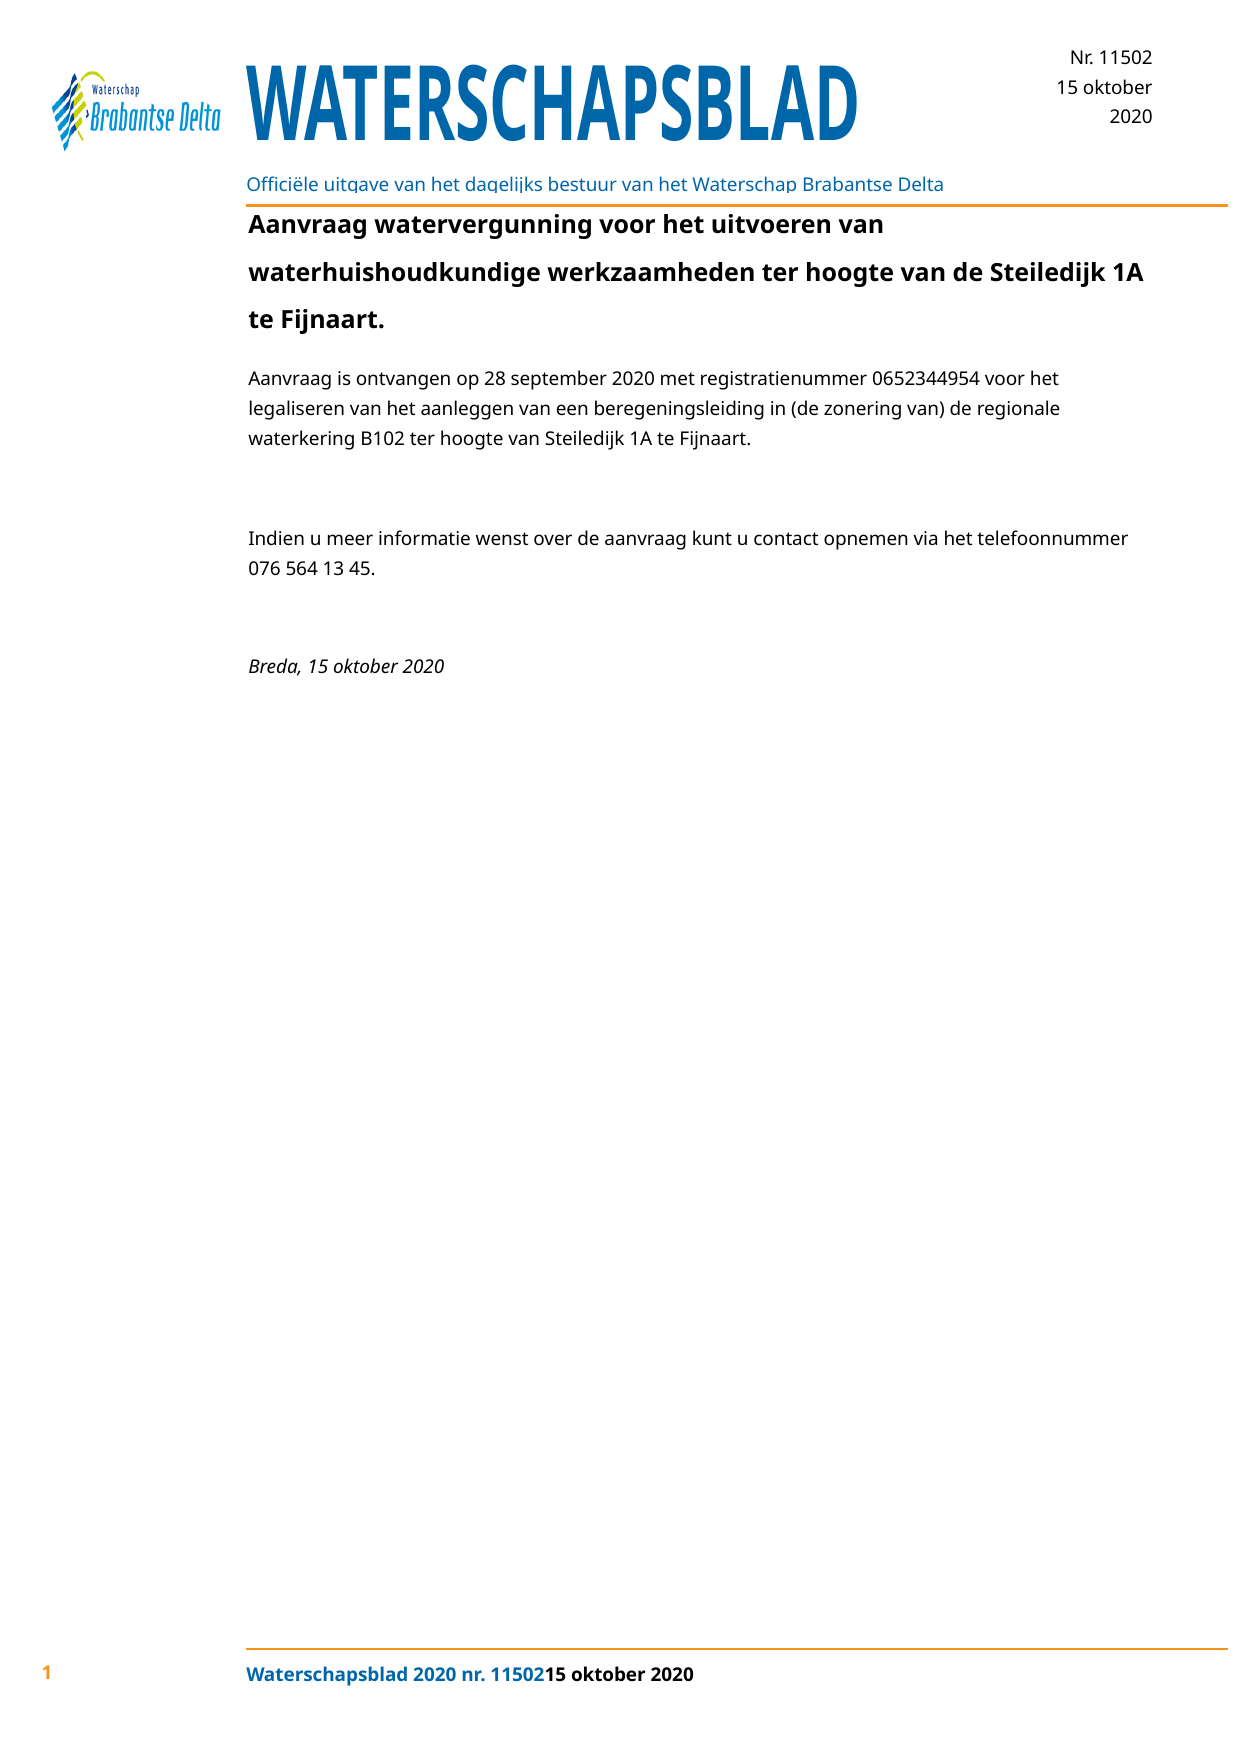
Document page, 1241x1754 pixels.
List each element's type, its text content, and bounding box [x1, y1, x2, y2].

picture [41, 47, 231, 172]
text Indien u meer informatie wenst over de aanvraag kunt u contact opnemen via het telefoonnummer 076 564 13 45. [248, 526, 1152, 581]
text Aanvraag watervergunning voor het uitvoeren van waterhuishoudkundige werkzaamheden ter hoogte van de Steiledijk 1A te Fijnaart. [248, 207, 1152, 336]
text Aanvraag is ontvangen op 28 september 2020 met registratienummer 0652344954 voor het legaliseren van het aanleggen van een beregeningsleiding in (de zonering van) de regionale waterkering B102 ter hoogte van Steiledijk 1A te Fijnaart. [248, 366, 1152, 450]
text Breda, 15 oktober 2020 [248, 653, 1152, 679]
